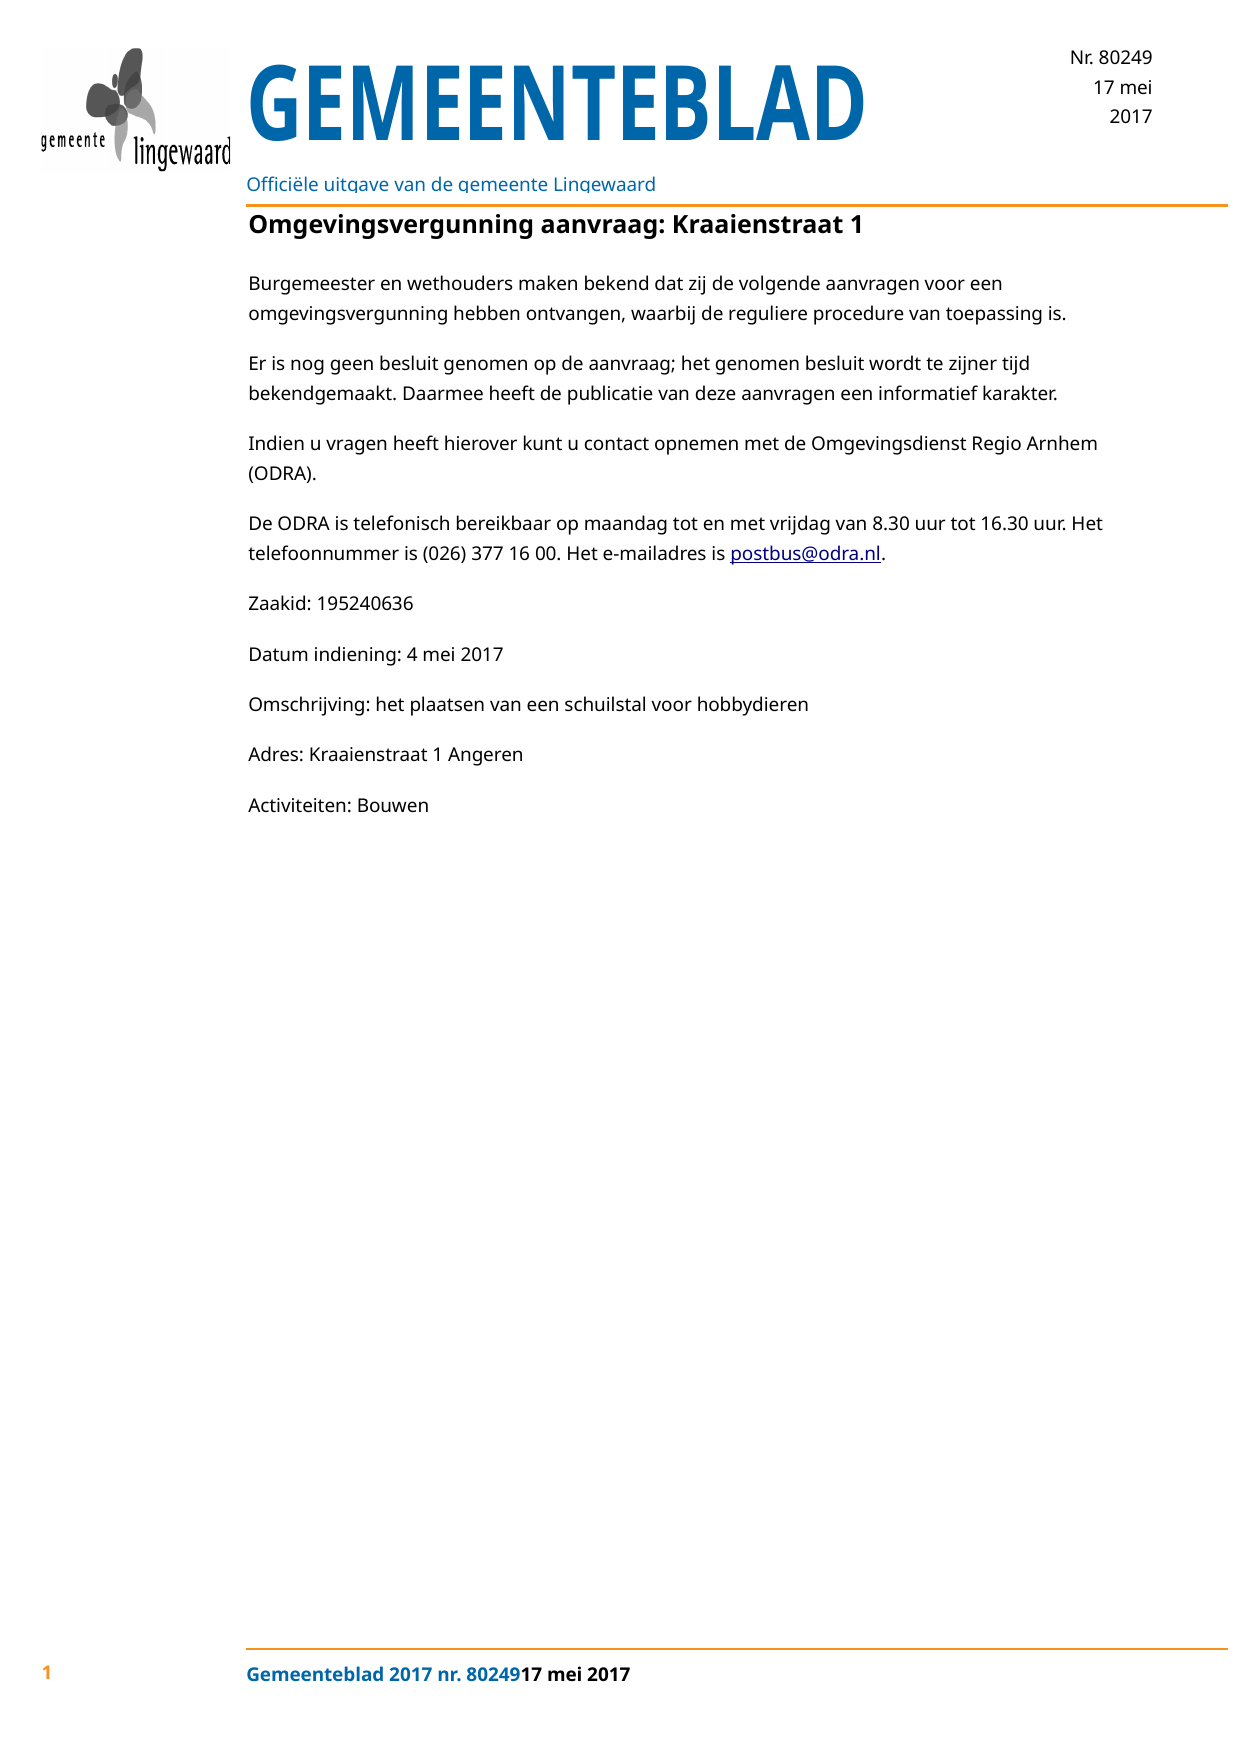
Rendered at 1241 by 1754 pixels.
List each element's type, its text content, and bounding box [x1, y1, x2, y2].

text Zaakid: 195240636 [248, 590, 1152, 616]
text Indien u vragen heeft hierover kunt u contact opnemen met de Omgevingsdienst Regio Arnhem (ODRA). [248, 430, 1152, 486]
text Burgemeester en wethouders maken bekend dat zij de volgende aanvragen voor een omgevingsvergunning hebben ontvangen, waarbij de reguliere procedure van toepassing is. [248, 270, 1152, 326]
picture [41, 47, 231, 172]
text Datum indiening: 4 mei 2017 [248, 641, 1152, 666]
text Er is nog geen besluit genomen op de aanvraag; het genomen besluit wordt te zijner tijd bekendgemaakt. Daarmee heeft de publicatie van deze aanvragen een informatief karakter. [248, 350, 1152, 406]
text De ODRA is telefonisch bereikbaar op maandag tot en met vrijdag van 8.30 uur tot 16.30 uur. Het telefoonnummer is (026) 377 16 00. Het e-mailadres is postbus@odra.nl. [248, 510, 1152, 566]
text Omgevingsvergunning aanvraag: Kraaienstraat 1 [248, 207, 1152, 241]
text Omschrijving: het plaatsen van een schuilstal voor hobbydieren [248, 691, 1152, 717]
text Activiteiten: Bouwen [248, 792, 1152, 818]
text Adres: Kraaienstraat 1 Angeren [248, 742, 1152, 767]
